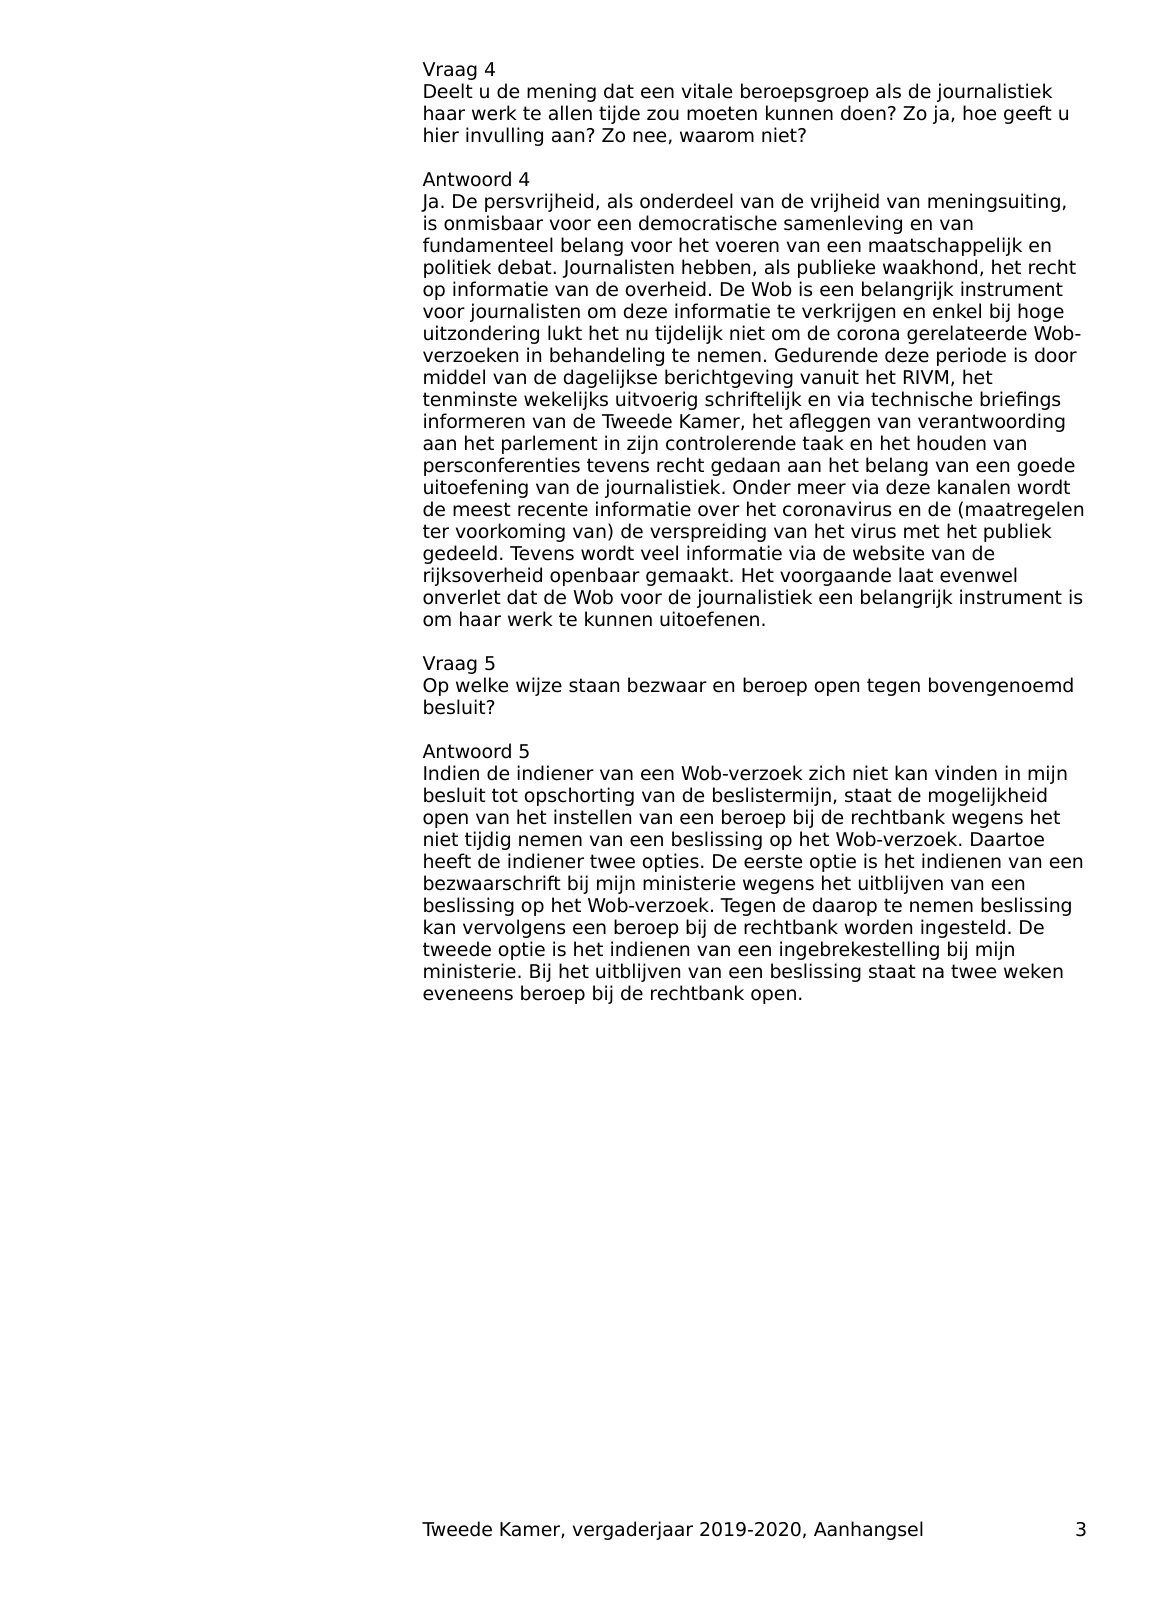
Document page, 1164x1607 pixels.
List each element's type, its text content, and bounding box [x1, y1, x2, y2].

text Antwoord 5 [422, 741, 1087, 763]
text Deelt u de mening dat een vitale beroepsgroep als de journalistiek haar werk te allen tijde zou moeten kunnen doen? Zo ja, hoe geeft u hier invulling aan? Zo nee, waarom niet? [422, 81, 1087, 147]
text Ja. De persvrijheid, als onderdeel van de vrijheid van meningsuiting, is onmisbaar voor een democratische samenleving en van fundamenteel belang voor het voeren van een maatschappelijk en politiek debat. Journalisten hebben, als publieke waakhond, het recht op informatie van de overheid. De Wob is een belangrijk instrument voor journalisten om deze informatie te verkrijgen en enkel bij hoge uitzondering lukt het nu tijdelijk niet om de corona gerelateerde Wob-verzoeken in behandeling te nemen. Gedurende deze periode is door middel van de dagelijkse berichtgeving vanuit het RIVM, het tenminste wekelijks uitvoerig schriftelijk en via technische briefings informeren van de Tweede Kamer, het afleggen van verantwoording aan het parlement in zijn controlerende taak en het houden van persconferenties tevens recht gedaan aan het belang van een goede uitoefening van de journalistiek. Onder meer via deze kanalen wordt de meest recente informatie over het coronavirus en de (maatregelen ter voorkoming van) de verspreiding van het virus met het publiek gedeeld. Tevens wordt veel informatie via de website van de rijksoverheid openbaar gemaakt. Het voorgaande laat evenwel onverlet dat de Wob voor de journalistiek een belangrijk instrument is om haar werk te kunnen uitoefenen. [422, 191, 1087, 631]
text Indien de indiener van een Wob-verzoek zich niet kan vinden in mijn besluit tot opschorting van de beslistermijn, staat de mogelijkheid open van het instellen van een beroep bij de rechtbank wegens het niet tijdig nemen van een beslissing op het Wob-verzoek. Daartoe heeft de indiener twee opties. De eerste optie is het indienen van een bezwaarschrift bij mijn ministerie wegens het uitblijven van een beslissing op het Wob-verzoek. Tegen de daarop te nemen beslissing kan vervolgens een beroep bij de rechtbank worden ingesteld. De tweede optie is het indienen van een ingebrekestelling bij mijn ministerie. Bij het uitblijven van een beslissing staat na twee weken eveneens beroep bij de rechtbank open. [422, 763, 1087, 1005]
text Vraag 4 [422, 59, 1087, 81]
text Op welke wijze staan bezwaar en beroep open tegen bovengenoemd besluit? [422, 675, 1087, 719]
text Vraag 5 [422, 653, 1087, 675]
text Antwoord 4 [422, 169, 1087, 191]
